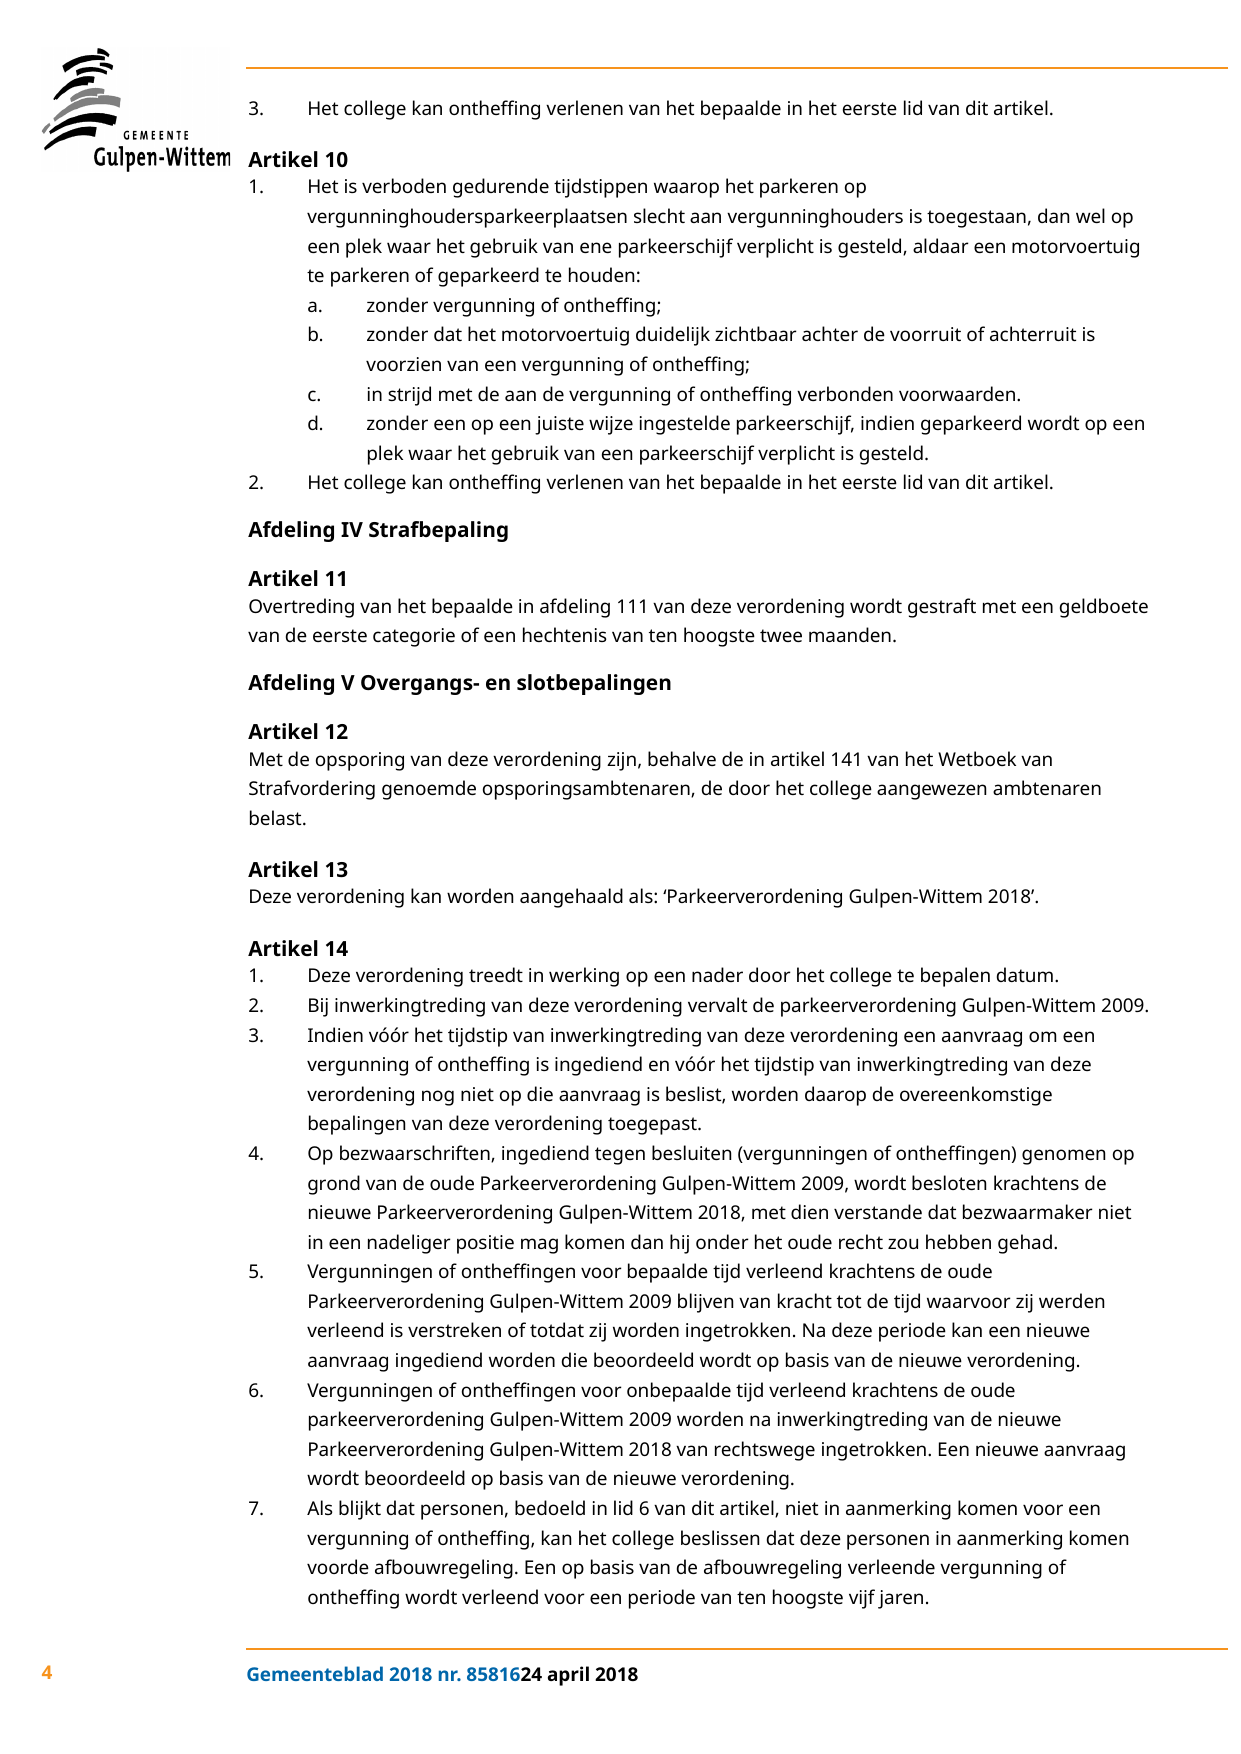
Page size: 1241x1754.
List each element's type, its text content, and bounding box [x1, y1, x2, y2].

text Artikel 11 [248, 564, 1152, 593]
list Het college kan ontheffing verlenen van het bepaalde in het eerste lid van dit artikel. [248, 469, 1152, 495]
list Indien vóór het tijdstip van inwerkingtreding van deze verordening een aanvraag om een vergunning of ontheffing is ingediend en vóór het tijdstip van inwerkingtreding van deze verordening nog niet op die aanvraag is beslist, worden daarop de overeenkomstige bepalingen van deze verordening toegepast. [248, 1022, 1152, 1136]
text Afdeling V Overgangs- en slotbepalingen [248, 668, 1152, 696]
list Op bezwaarschriften, ingediend tegen besluiten (vergunningen of ontheffingen) genomen op grond van de oude Parkeerverordening Gulpen-Wittem 2009, wordt besloten krachtens de nieuwe Parkeerverordening Gulpen-Wittem 2018, met dien verstande dat bezwaarmaker niet in een nadeliger positie mag komen dan hij onder het oude recht zou hebben gehad. [248, 1140, 1152, 1254]
list zonder een op een juiste wijze ingestelde parkeerschijf, indien geparkeerd wordt op een plek waar het gebruik van een parkeerschijf verplicht is gesteld. [307, 410, 1152, 466]
list Als blijkt dat personen, bedoeld in lid 6 van dit artikel, niet in aanmerking komen voor een vergunning of ontheffing, kan het college beslissen dat deze personen in aanmerking komen voorde afbouwregeling. Een op basis van de afbouwregeling verleende vergunning of ontheffing wordt verleend voor een periode van ten hoogste vijf jaren. [248, 1495, 1152, 1609]
text Artikel 13 [248, 855, 1152, 884]
picture [41, 47, 231, 172]
list Het college kan ontheffing verlenen van het bepaalde in het eerste lid van dit artikel. [248, 95, 1152, 121]
list Deze verordening treedt in werking op een nader door het college te bepalen datum. [248, 963, 1152, 988]
list zonder vergunning of ontheffing; [307, 292, 1152, 318]
text Artikel 12 [248, 717, 1152, 746]
list Vergunningen of ontheffingen voor bepaalde tijd verleend krachtens de oude Parkeerverordening Gulpen-Wittem 2009 blijven van kracht tot de tijd waarvoor zij werden verleend is verstreken of totdat zij worden ingetrokken. Na deze periode kan een nieuwe aanvraag ingediend worden die beoordeeld wordt op basis van de nieuwe verordening. [248, 1258, 1152, 1373]
text Artikel 14 [248, 934, 1152, 963]
list in strijd met de aan de vergunning of ontheffing verbonden voorwaarden. [307, 381, 1152, 406]
text Deze verordening kan worden aangehaald als: ‘Parkeerverordening Gulpen-Wittem 2018’. [248, 884, 1152, 909]
list Vergunningen of ontheffingen voor onbepaalde tijd verleend krachtens de oude parkeerverordening Gulpen-Wittem 2009 worden na inwerkingtreding van de nieuwe Parkeerverordening Gulpen-Wittem 2018 van rechtswege ingetrokken. Een nieuwe aanvraag wordt beoordeeld op basis van de nieuwe verordening. [248, 1377, 1152, 1491]
text Artikel 10 [248, 145, 1152, 174]
text Afdeling IV Strafbepaling [248, 515, 1152, 543]
list Bij inwerkingtreding van deze verordening vervalt de parkeerverordening Gulpen-Wittem 2009. [248, 992, 1152, 1018]
text Overtreding van het bepaalde in afdeling 111 van deze verordening wordt gestraft met een geldboete van de eerste categorie of een hechtenis van ten hoogste twee maanden. [248, 593, 1152, 648]
text Met de opsporing van deze verordening zijn, behalve de in artikel 141 van het Wetboek van Strafvordering genoemde opsporingsambtenaren, de door het college aangewezen ambtenaren belast. [248, 746, 1152, 831]
list zonder dat het motorvoertuig duidelijk zichtbaar achter de voorruit of achterruit is voorzien van een vergunning of ontheffing; [307, 322, 1152, 377]
list Het is verboden gedurende tijdstippen waarop het parkeren op vergunninghoudersparkeerplaatsen slecht aan vergunninghouders is toegestaan, dan wel op een plek waar het gebruik van ene parkeerschijf verplicht is gesteld, aldaar een motorvoertuig te parkeren of geparkeerd te houden: [248, 174, 1152, 288]
